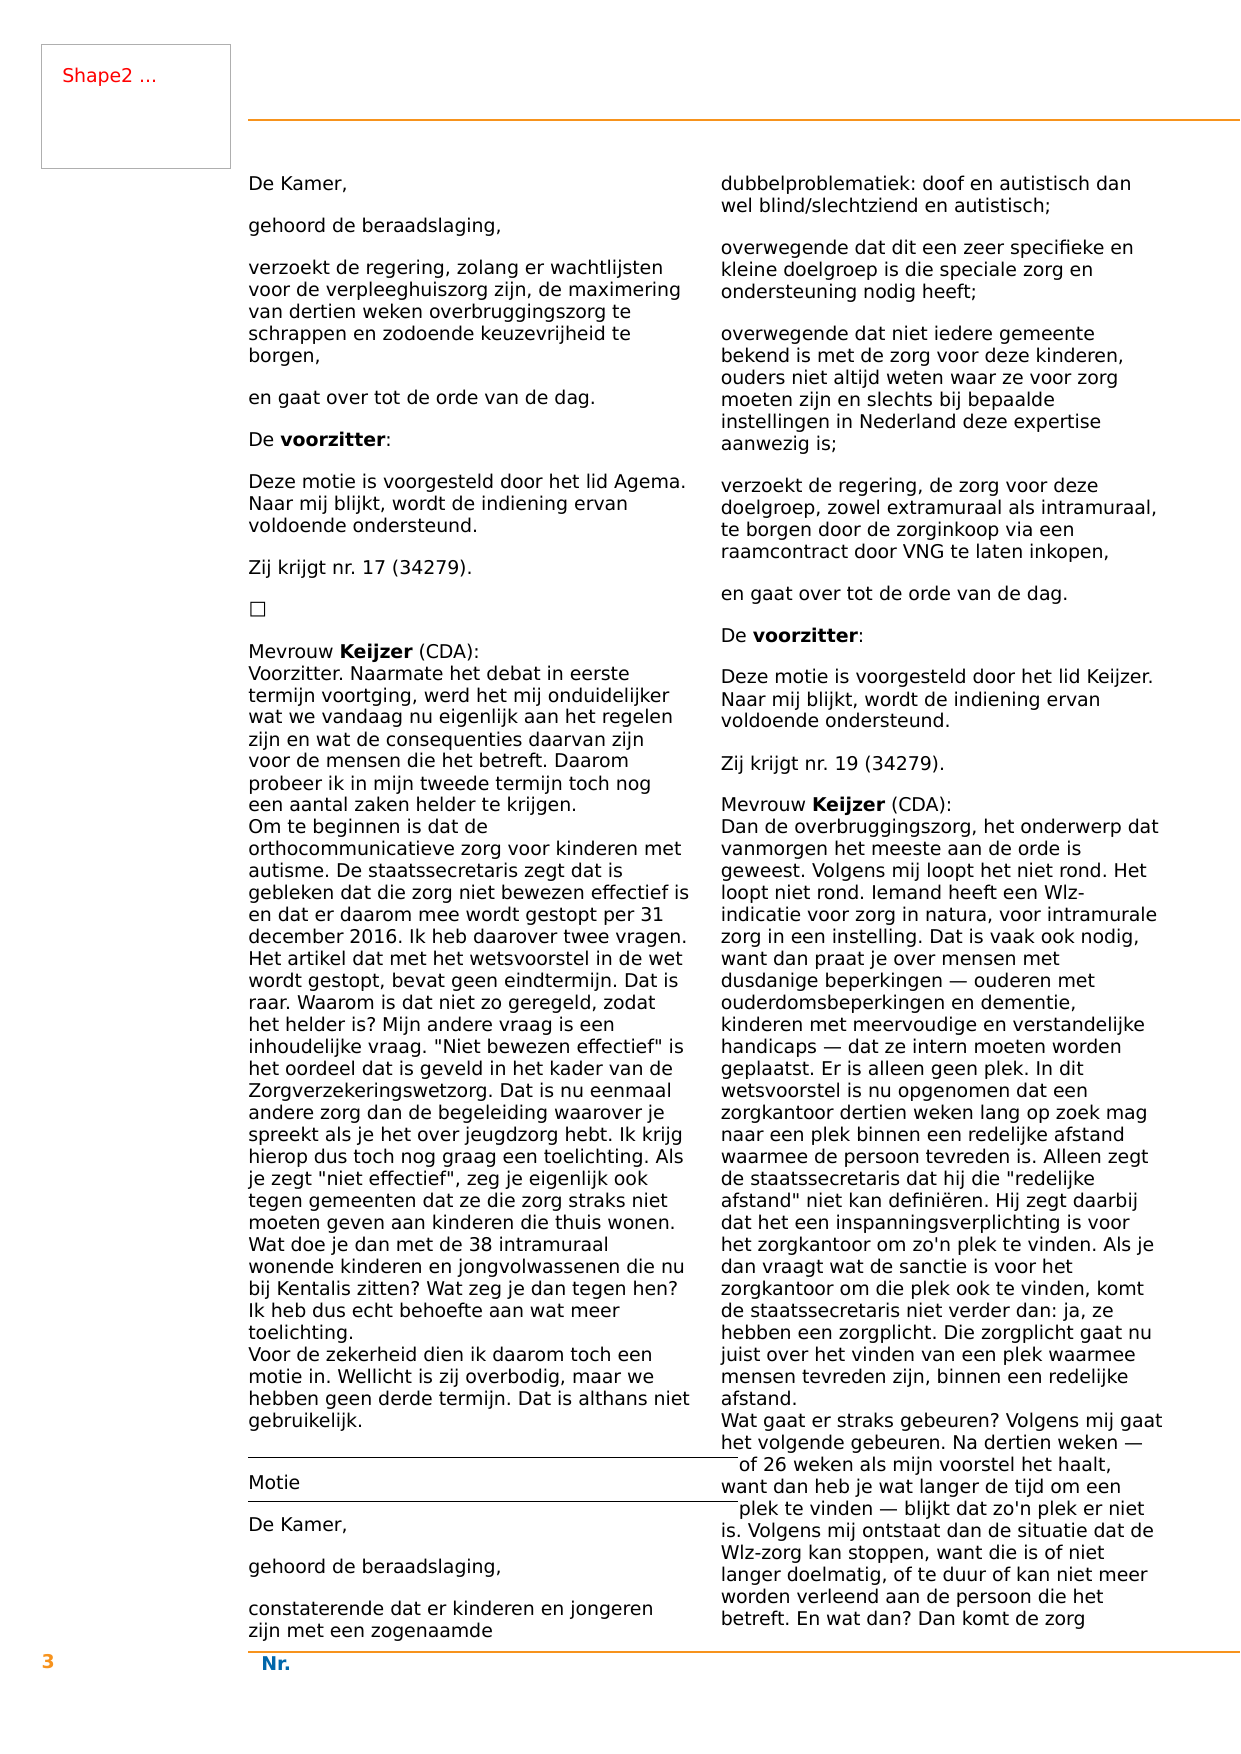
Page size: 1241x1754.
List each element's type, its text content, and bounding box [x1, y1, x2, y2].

text en gaat over tot de orde van de dag. [721, 582, 1163, 604]
text Deze motie is voorgesteld door het lid Agema. Naar mij blijkt, wordt de indiening ervan voldoende ondersteund. [248, 471, 691, 537]
text Zij krijgt nr. 17 (34279). [248, 557, 691, 578]
text dubbelproblematiek: doof en autistisch dan wel blind/slechtziend en autistisch; [721, 173, 1163, 217]
text De Kamer, [248, 1514, 691, 1536]
text gehoord de beraadslaging, [248, 1556, 691, 1578]
text overwegende dat dit een zeer specifieke en kleine doelgroep is die speciale zorg en ondersteuning nodig heeft; [721, 237, 1163, 303]
text overwegende dat niet iedere gemeente bekend is met de zorg voor deze kinderen, ouders niet altijd weten waar ze voor zorg moeten zijn en slechts bij bepaalde instellingen in Nederland deze expertise aanwezig is; [721, 323, 1163, 454]
text De voorzitter: [721, 624, 1163, 646]
text Voorzitter. Naarmate het debat in eerste termijn voortging, werd het mij onduidelijker wat we vandaag nu eigenlijk aan het regelen zijn en wat de consequenties daarvan zijn voor de mensen die het betreft. Daarom probeer ik in mijn tweede termijn toch nog een aantal zaken helder te krijgen. [248, 662, 691, 816]
text verzoekt de regering, zolang er wachtlijsten voor de verpleeghuiszorg zijn, de maximering van dertien weken overbruggingszorg te schrappen en zodoende keuzevrijheid te borgen, [248, 257, 691, 367]
text gehoord de beraadslaging, [248, 215, 691, 237]
text en gaat over tot de orde van de dag. [248, 387, 691, 409]
text Voor de zekerheid dien ik daarom toch een motie in. Wellicht is zij overbodig, maar we hebben geen derde termijn. Dat is althans niet gebruikelijk. [248, 1344, 691, 1432]
text ⬜ [248, 598, 691, 621]
text De voorzitter: [248, 429, 691, 451]
text Wat gaat er straks gebeuren? Volgens mij gaat het volgende gebeuren. Na dertien weken — of 26 weken als mijn voorstel het haalt, want dan heb je wat langer de tijd om een plek te vinden — blijkt dat zo'n plek er niet is. Volgens mij ontstaat dan de situatie dat de Wlz-zorg kan stoppen, want die is of niet langer doelmatig, of te duur of kan niet meer worden verleend aan de persoon die het betreft. En wat dan? Dan komt de zorg [721, 1410, 1163, 1629]
text verzoekt de regering, de zorg voor deze doelgroep, zowel extramuraal als intramuraal, te borgen door de zorginkoop via een raamcontract door VNG te laten inkopen, [721, 474, 1163, 562]
text constaterende dat er kinderen en jongeren zijn met een zogenaamde [248, 1598, 691, 1642]
text Motie [248, 1472, 691, 1494]
text Dan de overbruggingszorg, het onderwerp dat vanmorgen het meeste aan de orde is geweest. Volgens mij loopt het niet rond. Het loopt niet rond. Iemand heeft een Wlz-indicatie voor zorg in natura, voor intramurale zorg in een instelling. Dat is vaak ook nodig, want dan praat je over mensen met dusdanige beperkingen — ouderen met ouderdomsbeperkingen en dementie, kinderen met meervoudige en verstandelijke handicaps — dat ze intern moeten worden geplaatst. Er is alleen geen plek. In dit wetsvoorstel is nu opgenomen dat een zorgkantoor dertien weken lang op zoek mag naar een plek binnen een redelijke afstand waarmee de persoon tevreden is. Alleen zegt de staatssecretaris dat hij die "redelijke afstand" niet kan definiëren. Hij zegt daarbij dat het een inspanningsverplichting is voor het zorgkantoor om zo'n plek te vinden. Als je dan vraagt wat de sanctie is voor het zorgkantoor om die plek ook te vinden, komt de staatssecretaris niet verder dan: ja, ze hebben een zorgplicht. Die zorgplicht gaat nu juist over het vinden van een plek waarmee mensen tevreden zijn, binnen een redelijke afstand. [721, 816, 1163, 1410]
text Mevrouw Keijzer (CDA): [721, 794, 1163, 816]
text Deze motie is voorgesteld door het lid Keijzer. Naar mij blijkt, wordt de indiening ervan voldoende ondersteund. [721, 666, 1163, 732]
text Mevrouw Keijzer (CDA): [248, 641, 691, 662]
text De Kamer, [248, 173, 691, 195]
text Zij krijgt nr. 19 (34279). [721, 752, 1163, 774]
text Om te beginnen is dat de orthocommunicatieve zorg voor kinderen met autisme. De staatssecretaris zegt dat is gebleken dat die zorg niet bewezen effectief is en dat er daarom mee wordt gestopt per 31 december 2016. Ik heb daarover twee vragen. Het artikel dat met het wetsvoorstel in de wet wordt gestopt, bevat geen eindtermijn. Dat is raar. Waarom is dat niet zo geregeld, zodat het helder is? Mijn andere vraag is een inhoudelijke vraag. "Niet bewezen effectief" is het oordeel dat is geveld in het kader van de Zorgverzekeringswetzorg. Dat is nu eenmaal andere zorg dan de begeleiding waarover je spreekt als je het over jeugdzorg hebt. Ik krijg hierop dus toch nog graag een toelichting. Als je zegt "niet effectief", zeg je eigenlijk ook tegen gemeenten dat ze die zorg straks niet moeten geven aan kinderen die thuis wonen. Wat doe je dan met de 38 intramuraal wonende kinderen en jongvolwassenen die nu bij Kentalis zitten? Wat zeg je dan tegen hen? Ik heb dus echt behoefte aan wat meer toelichting. [248, 816, 691, 1344]
